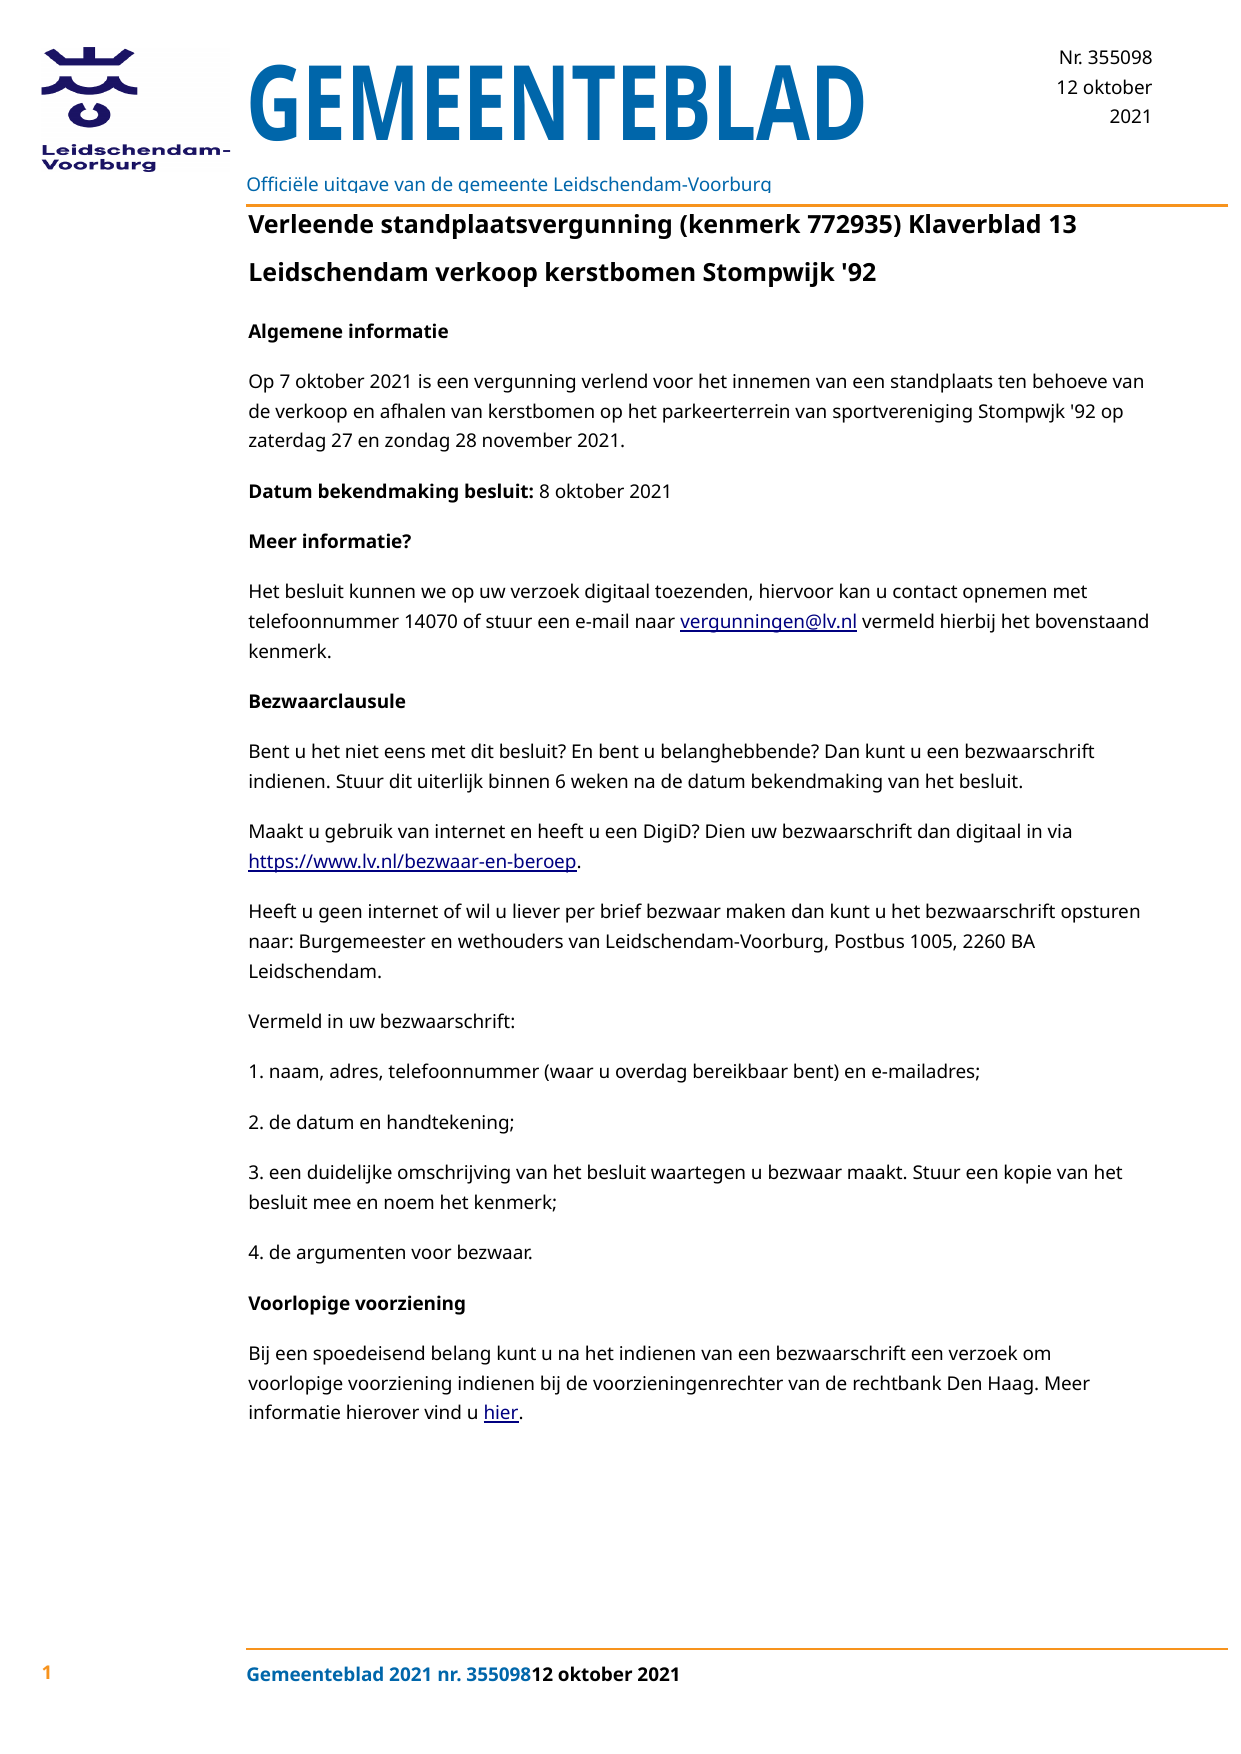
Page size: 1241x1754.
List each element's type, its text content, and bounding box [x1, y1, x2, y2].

text Voorlopige voorziening [248, 1290, 1152, 1316]
text Vermeld in uw bezwaarschrift: [248, 1008, 1152, 1034]
text Bezwaarclausule [248, 688, 1152, 714]
text 4. de argumenten voor bezwaar. [248, 1239, 1152, 1265]
text Bent u het niet eens met dit besluit? En bent u belanghebbende? Dan kunt u een bezwaarschrift indienen. Stuur dit uiterlijk binnen 6 weken na de datum bekendmaking van het besluit. [248, 739, 1152, 794]
text Op 7 oktober 2021 is een vergunning verlend voor het innemen van een standplaats ten behoeve van de verkoop en afhalen van kerstbomen op het parkeerterrein van sportvereniging Stompwjk '92 op zaterdag 27 en zondag 28 november 2021. [248, 368, 1152, 453]
text Het besluit kunnen we op uw verzoek digitaal toezenden, hiervoor kan u contact opnemen met telefoonnummer 14070 of stuur een e-mail naar vergunningen@lv.nl vermeld hierbij het bovenstaand kenmerk. [248, 579, 1152, 664]
text Algemene informatie [248, 318, 1152, 344]
text Maakt u gebruik van internet en heeft u een DigiD? Dien uw bezwaarschrift dan digitaal in via https://www.lv.nl/bezwaar-en-beroep. [248, 819, 1152, 874]
text Meer informatie? [248, 528, 1152, 554]
text Heeft u geen internet of wil u liever per brief bezwaar maken dan kunt u het bezwaarschrift opsturen naar: Burgemeester en wethouders van Leidschendam-Voorburg, Postbus 1005, 2260 BA Leidschendam. [248, 899, 1152, 984]
text Bij een spoedeisend belang kunt u na het indienen van een bezwaarschrift een verzoek om voorlopige voorziening indienen bij de voorzieningenrechter van de rechtbank Den Haag. Meer informatie hierover vind u hier. [248, 1340, 1152, 1425]
text 1. naam, adres, telefoonnummer (waar u overdag bereikbaar bent) en e-mailadres; [248, 1059, 1152, 1084]
text 2. de datum en handtekening; [248, 1109, 1152, 1135]
text Datum bekendmaking besluit: 8 oktober 2021 [248, 478, 1152, 504]
picture [41, 47, 231, 172]
text Verleende standplaatsvergunning (kenmerk 772935) Klaverblad 13 Leidschendam verkoop kerstbomen Stompwijk '92 [248, 207, 1152, 288]
text 3. een duidelijke omschrijving van het besluit waartegen u bezwaar maakt. Stuur een kopie van het besluit mee en noem het kenmerk; [248, 1159, 1152, 1215]
